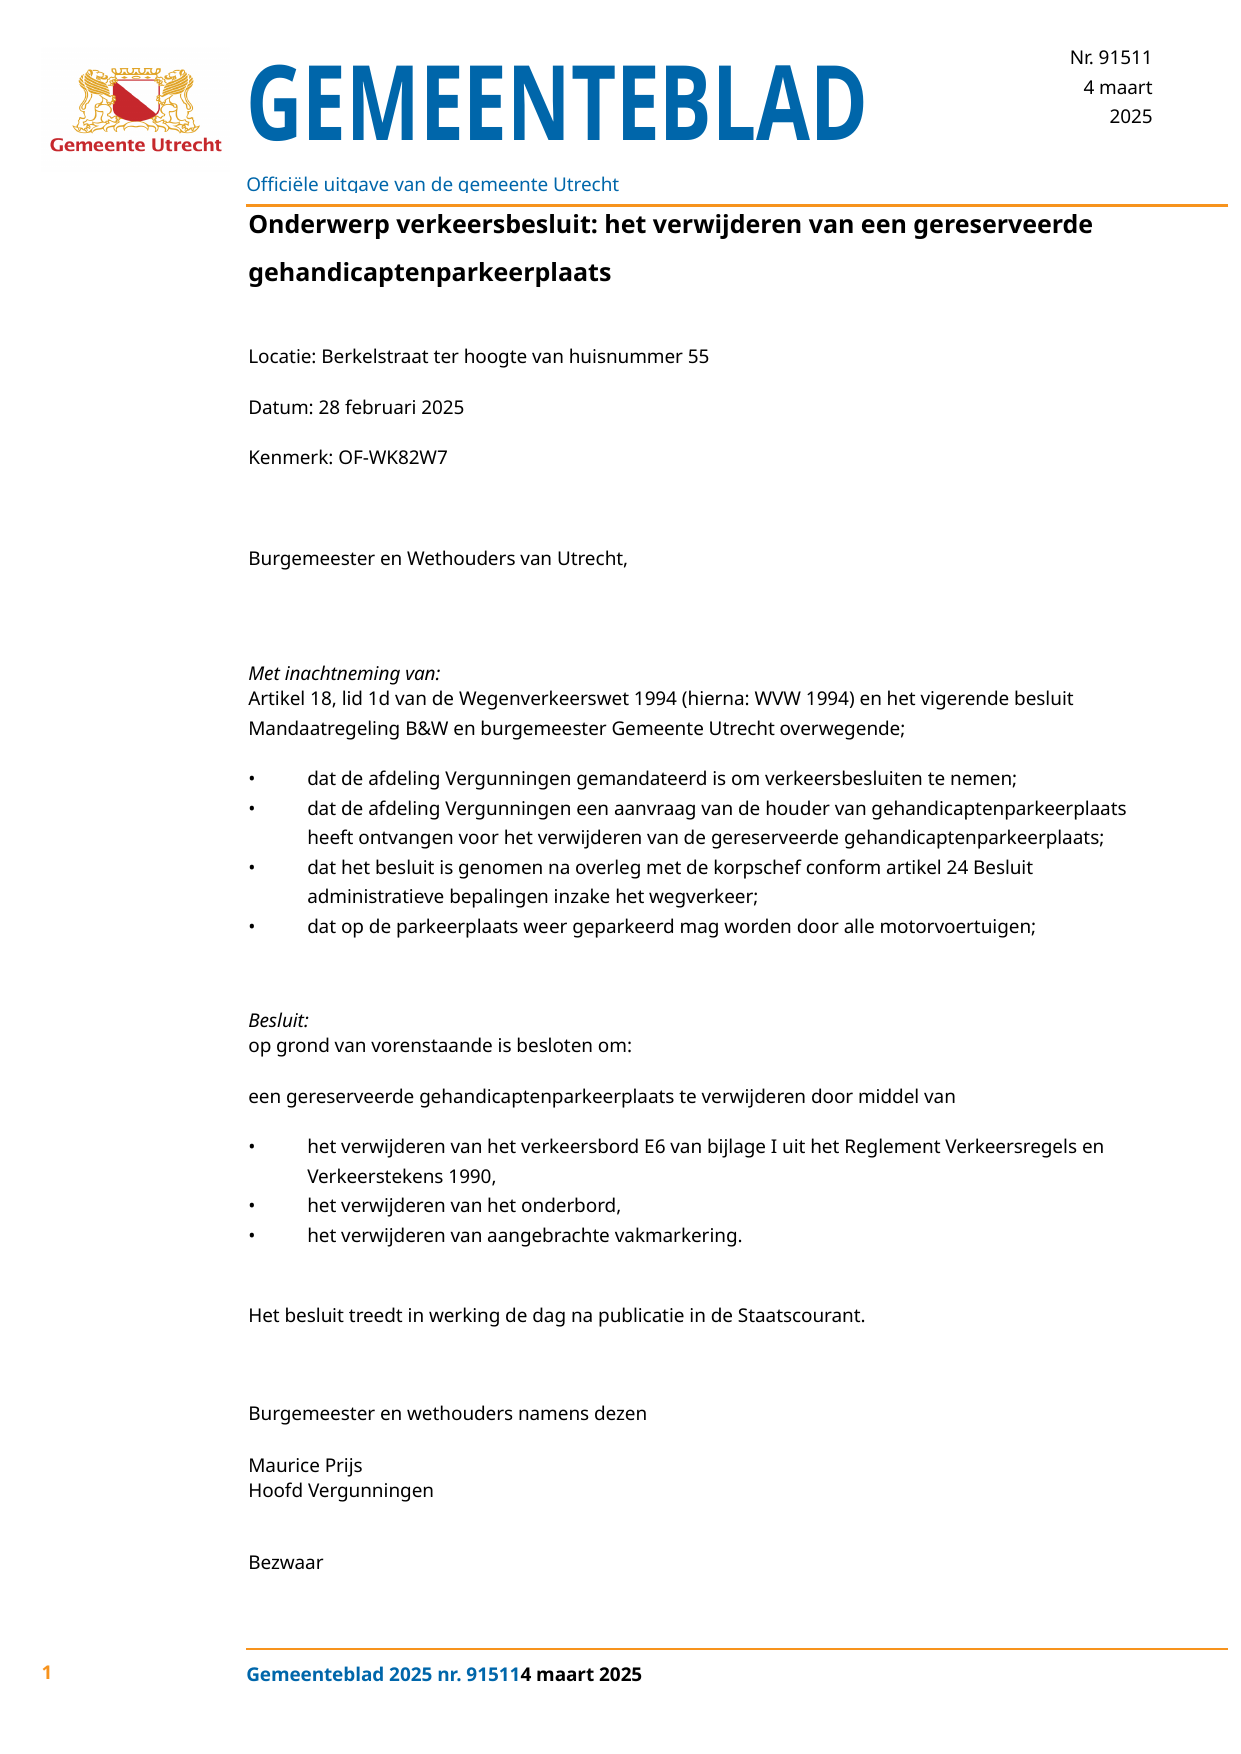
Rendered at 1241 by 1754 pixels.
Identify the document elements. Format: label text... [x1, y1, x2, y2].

text Besluit: [248, 1007, 1152, 1033]
text Maurice Prijs [248, 1452, 1152, 1478]
text Datum: 28 februari 2025 [248, 394, 1152, 420]
text Locatie: Berkelstraat ter hoogte van huisnummer 55 [248, 344, 1152, 369]
text Bezwaar [248, 1554, 1152, 1573]
text Burgemeester en wethouders namens dezen [248, 1400, 1152, 1426]
text Artikel 18, lid 1d van de Wegenverkeerswet 1994 (hierna: WVW 1994) en het vigerende besluit Mandaatregeling B&W en burgemeester Gemeente Utrecht overwegende; [248, 685, 1152, 741]
list dat het besluit is genomen na overleg met de korpschef conform artikel 24 Besluit administratieve bepalingen inzake het wegverkeer; [248, 854, 1152, 909]
text Kenmerk: OF-WK82W7 [248, 444, 1152, 470]
picture [41, 47, 231, 172]
text Burgemeester en Wethouders van Utrecht, [248, 545, 1152, 571]
list dat de afdeling Vergunningen gemandateerd is om verkeersbesluiten te nemen; [248, 765, 1152, 791]
text Het besluit treedt in werking de dag na publicatie in de Staatscourant. [248, 1302, 1152, 1328]
text op grond van vorenstaande is besloten om: [248, 1033, 1152, 1058]
text Met inachtneming van: [248, 660, 1152, 685]
text Onderwerp verkeersbesluit: het verwijderen van een gereserveerde gehandicaptenparkeerplaats [248, 207, 1152, 288]
text Hoofd Vergunningen [248, 1478, 1152, 1503]
list dat op de parkeerplaats weer geparkeerd mag worden door alle motorvoertuigen; [248, 913, 1152, 939]
list het verwijderen van het verkeersbord E6 van bijlage I uit het Reglement Verkeersregels en Verkeerstekens 1990, [248, 1133, 1152, 1189]
list het verwijderen van aangebrachte vakmarkering. [248, 1222, 1152, 1248]
text een gereserveerde gehandicaptenparkeerplaats te verwijderen door middel van [248, 1083, 1152, 1109]
list het verwijderen van het onderbord, [248, 1193, 1152, 1218]
list dat de afdeling Vergunningen een aanvraag van de houder van gehandicaptenparkeerplaats heeft ontvangen voor het verwijderen van de gereserveerde gehandicaptenparkeerplaats; [248, 795, 1152, 850]
